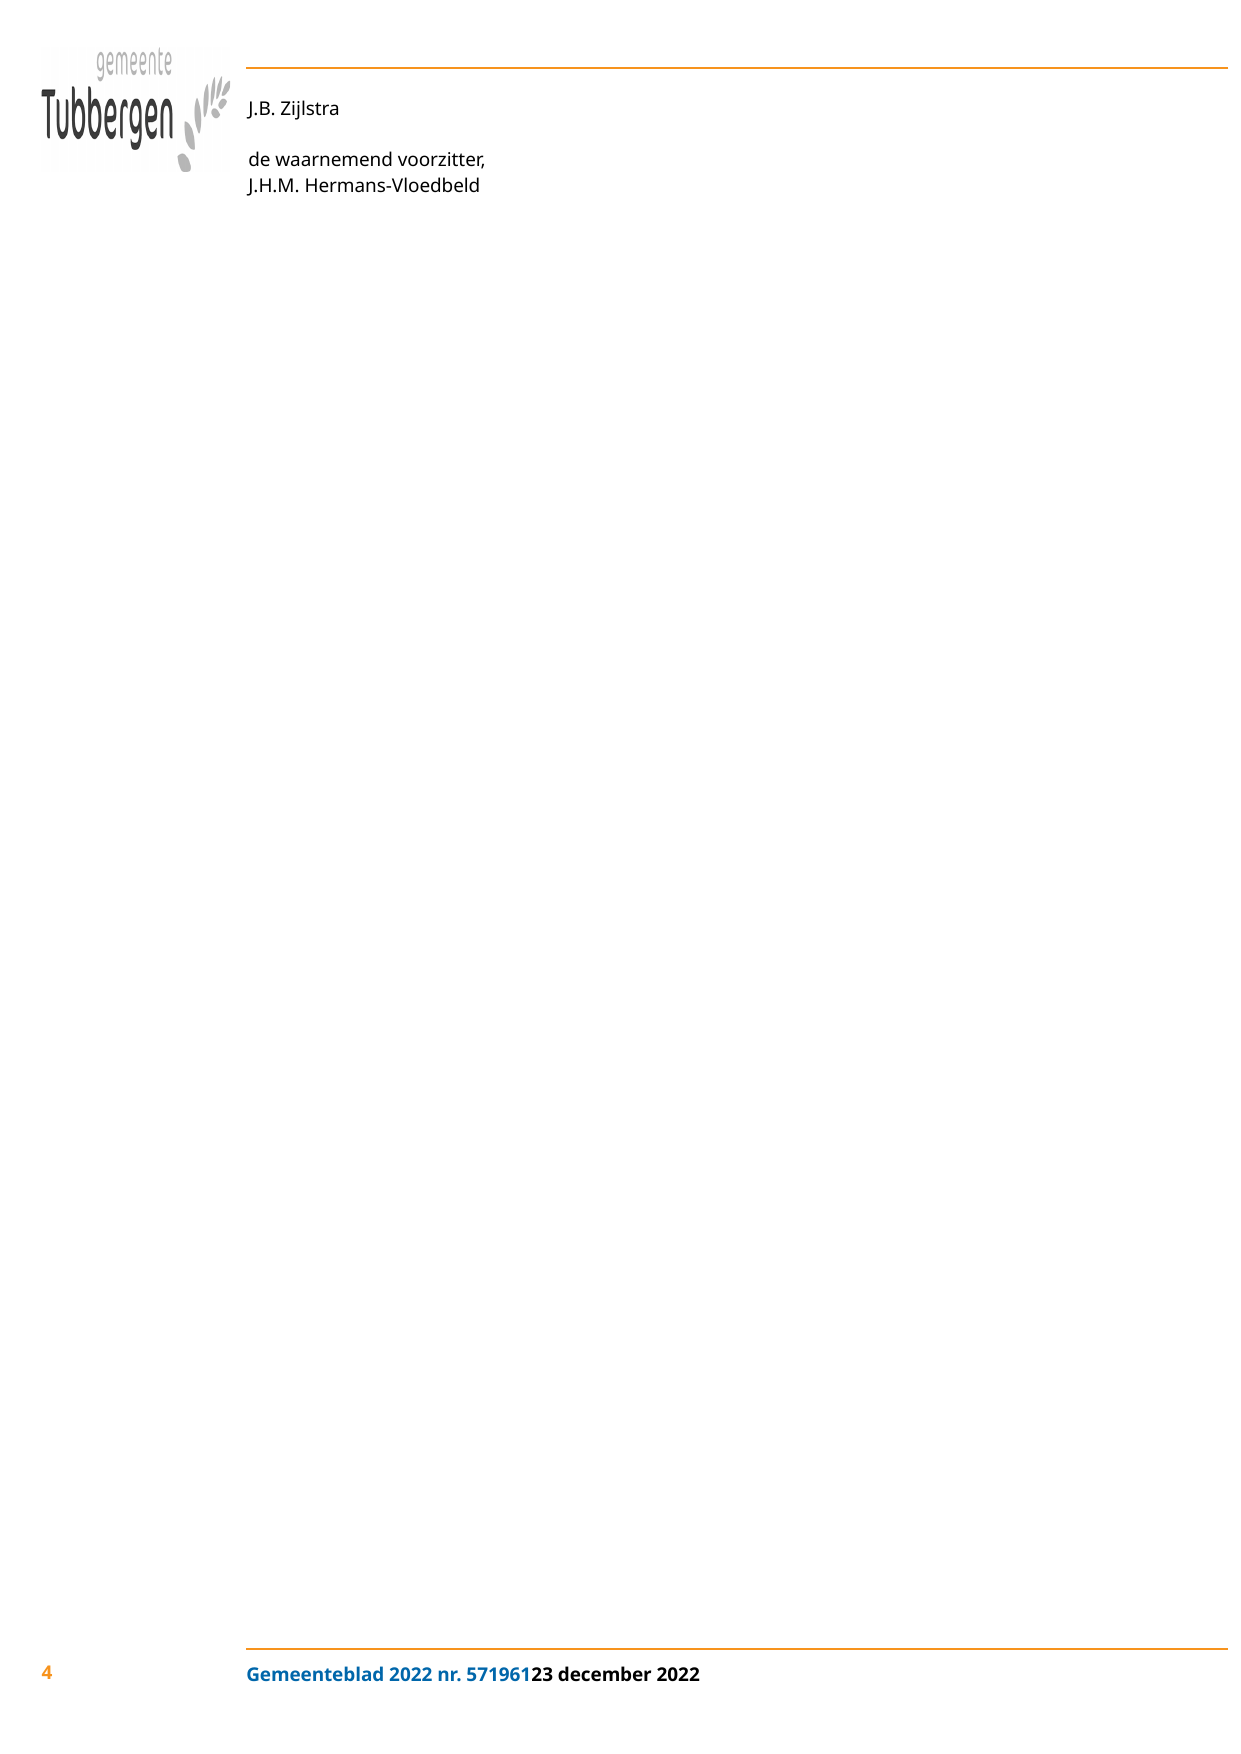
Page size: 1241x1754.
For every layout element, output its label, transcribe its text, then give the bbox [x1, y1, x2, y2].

picture [41, 47, 231, 172]
text J.H.M. Hermans-Vloedbeld [248, 172, 1152, 198]
text de waarnemend voorzitter, [248, 146, 1152, 172]
text J.B. Zijlstra [248, 95, 1152, 121]
